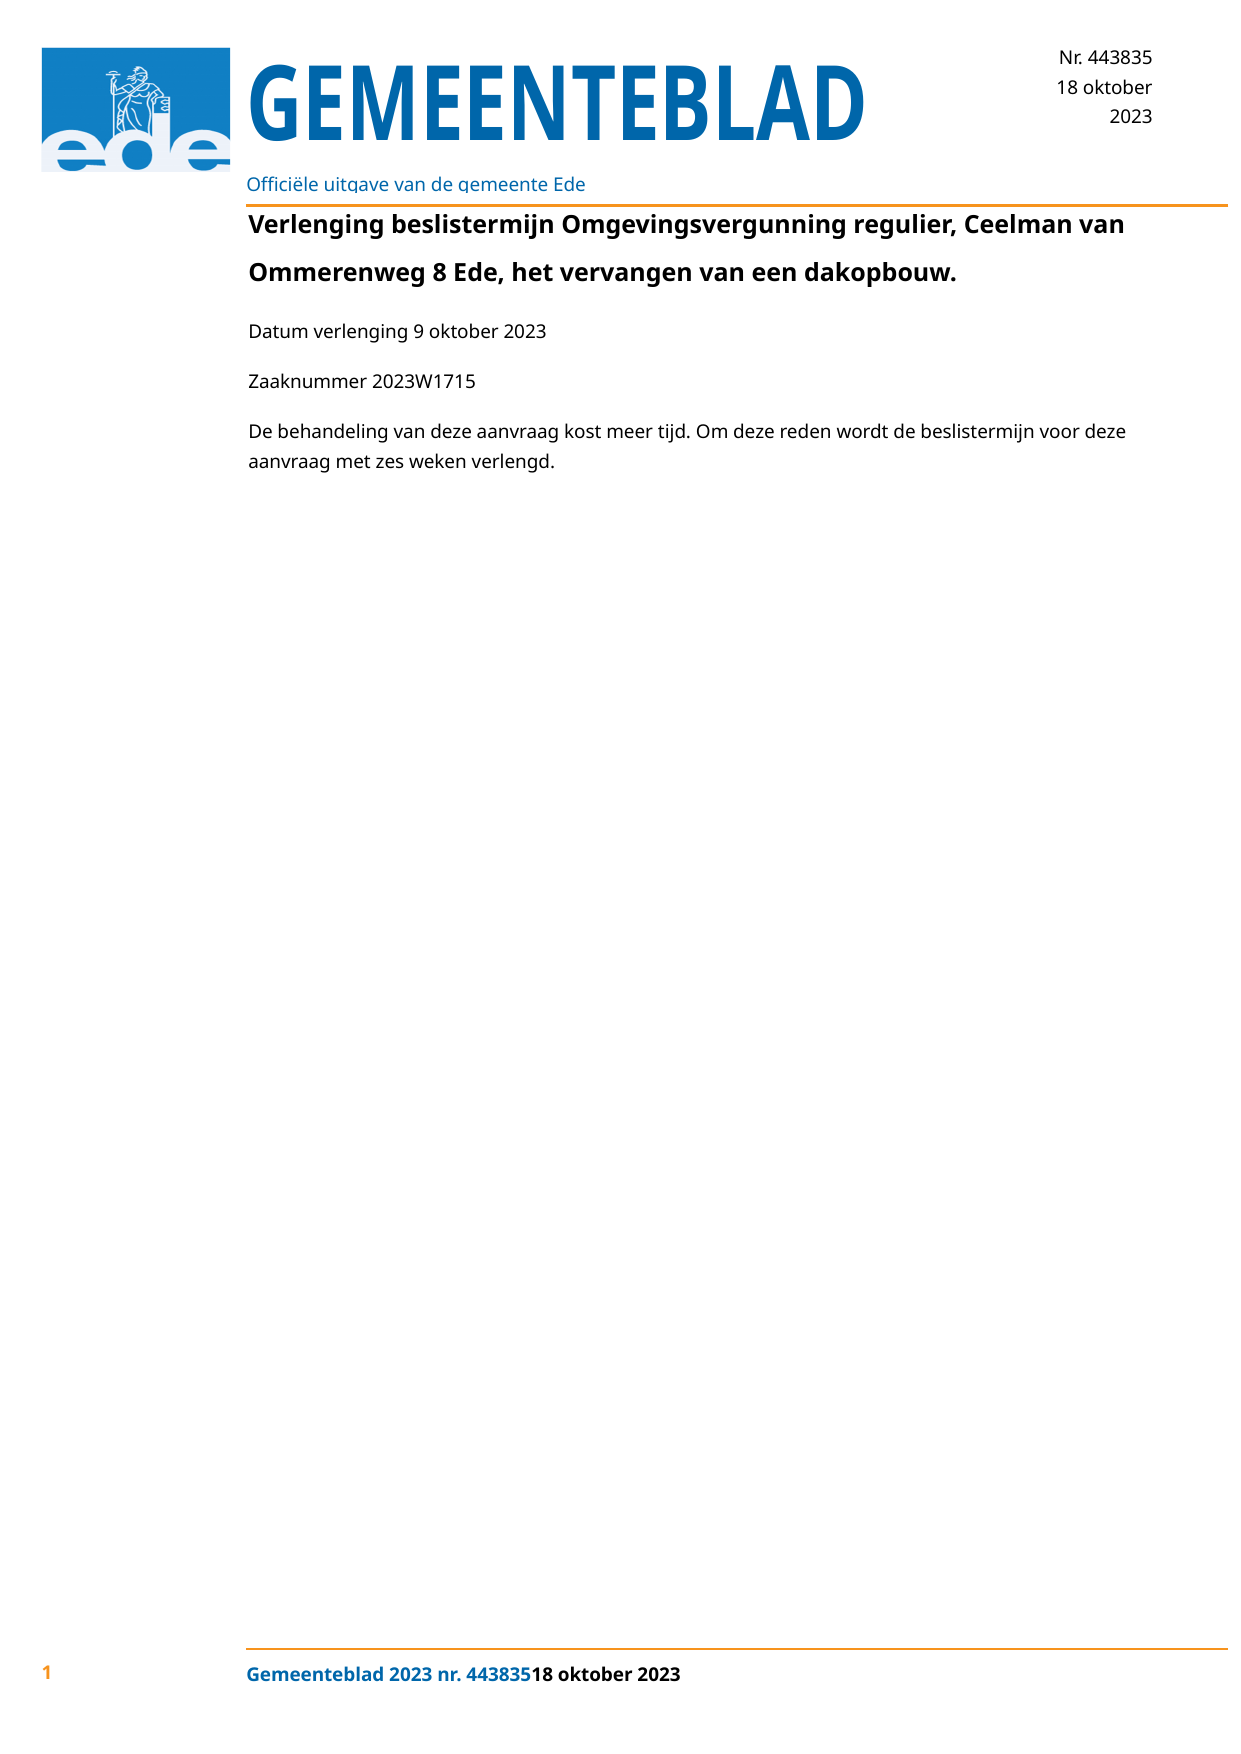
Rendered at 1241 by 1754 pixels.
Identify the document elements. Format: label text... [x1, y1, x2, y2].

text Datum verlenging 9 oktober 2023 [248, 318, 1152, 344]
picture [41, 47, 231, 172]
text Verlenging beslistermijn Omgevingsvergunning regulier, Ceelman van Ommerenweg 8 Ede, het vervangen van een dakopbouw. [248, 207, 1152, 288]
text De behandeling van deze aanvraag kost meer tijd. Om deze reden wordt de beslistermijn voor deze aanvraag met zes weken verlengd. [248, 419, 1152, 474]
text Zaaknummer 2023W1715 [248, 368, 1152, 394]
